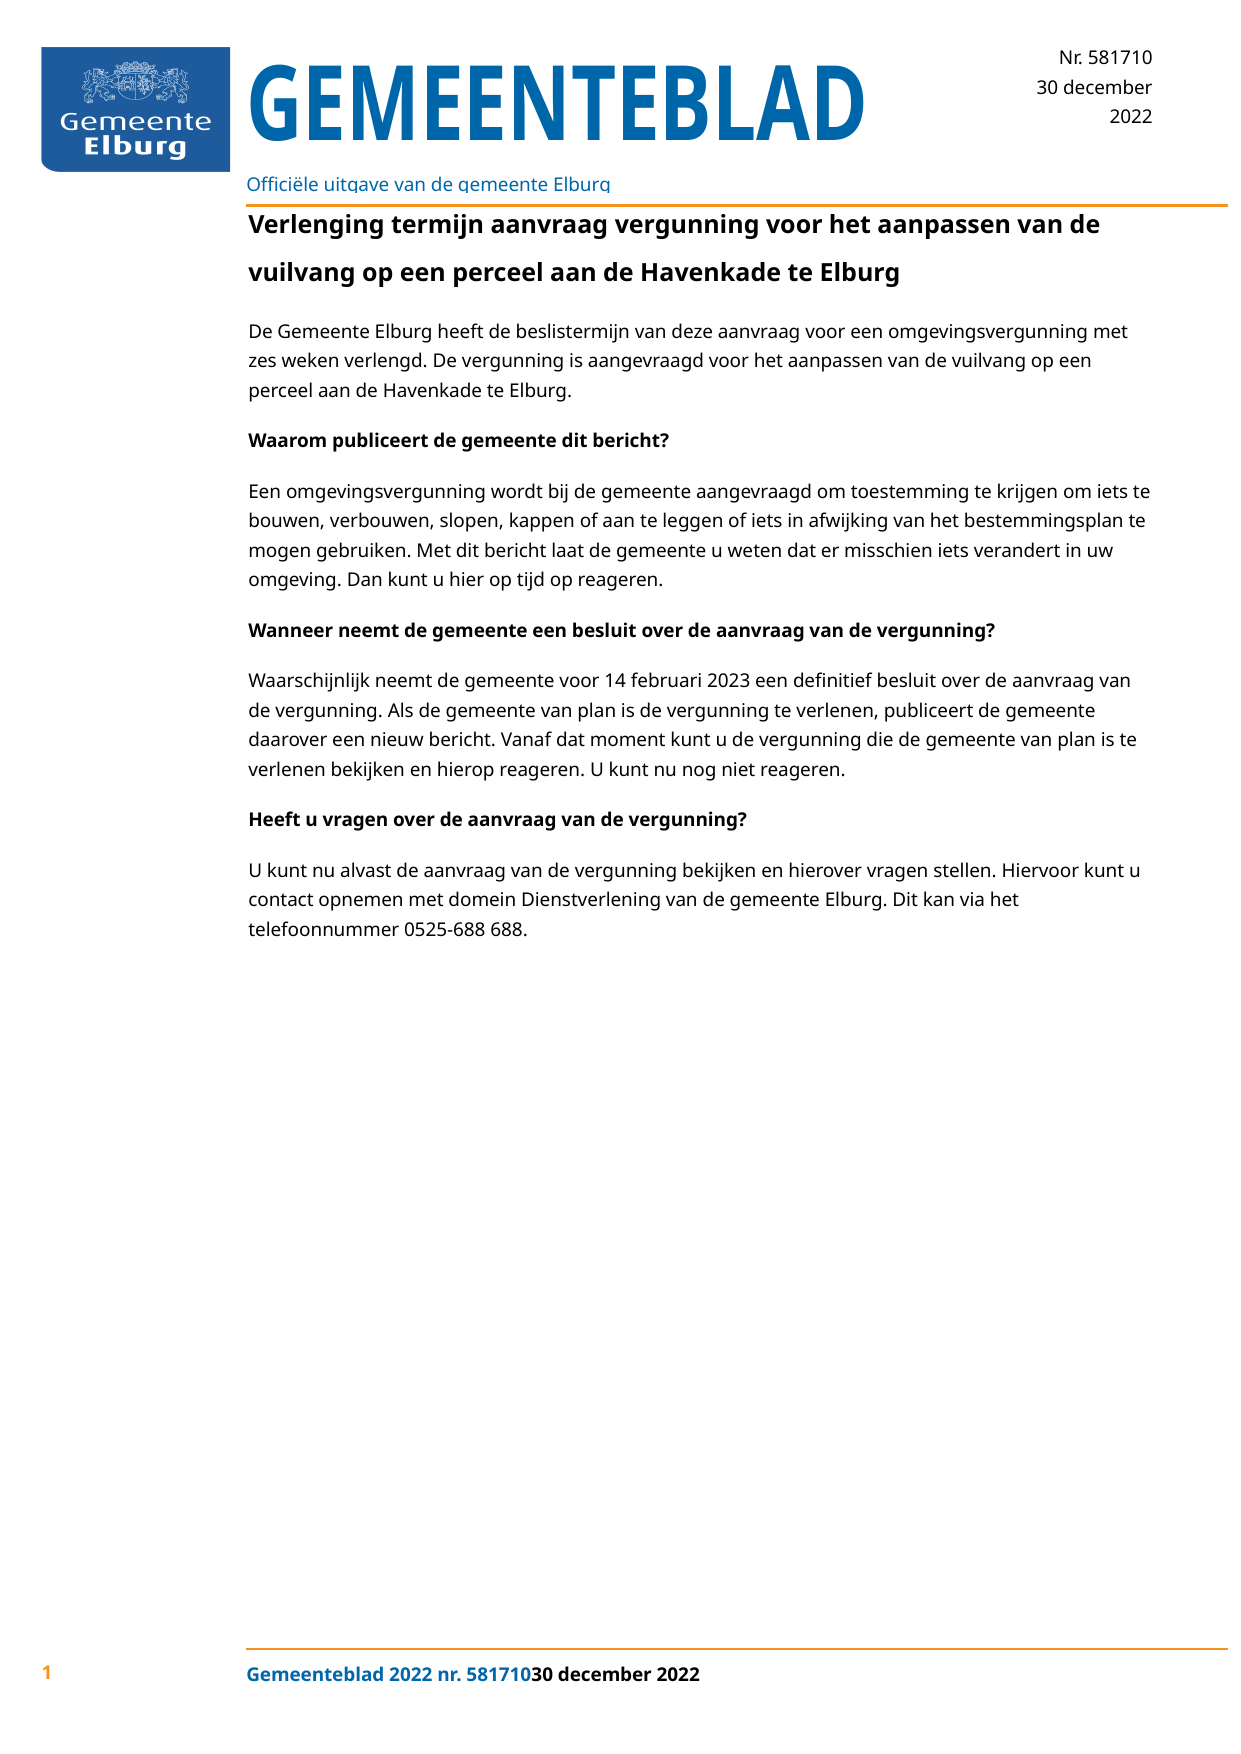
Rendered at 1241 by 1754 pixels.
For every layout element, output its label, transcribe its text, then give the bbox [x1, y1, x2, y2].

text Waarom publiceert de gemeente dit bericht? [248, 427, 1152, 453]
picture [41, 47, 231, 172]
text U kunt nu alvast de aanvraag van de vergunning bekijken en hierover vragen stellen. Hiervoor kunt u contact opnemen met domein Dienstverlening van de gemeente Elburg. Dit kan via het telefoonnummer 0525-688 688. [248, 857, 1152, 942]
text Verlenging termijn aanvraag vergunning voor het aanpassen van de vuilvang op een perceel aan de Havenkade te Elburg [248, 207, 1152, 288]
text Waarschijnlijk neemt de gemeente voor 14 februari 2023 een definitief besluit over de aanvraag van de vergunning. Als de gemeente van plan is de vergunning te verlenen, publiceert de gemeente daarover een nieuw bericht. Vanaf dat moment kunt u de vergunning die de gemeente van plan is te verlenen bekijken en hierop reageren. U kunt nu nog niet reageren. [248, 667, 1152, 782]
text Een omgevingsvergunning wordt bij de gemeente aangevraagd om toestemming te krijgen om iets te bouwen, verbouwen, slopen, kappen of aan te leggen of iets in afwijking van het bestemmingsplan te mogen gebruiken. Met dit bericht laat de gemeente u weten dat er misschien iets verandert in uw omgeving. Dan kunt u hier op tijd op reageren. [248, 478, 1152, 592]
text De Gemeente Elburg heeft de beslistermijn van deze aanvraag voor een omgevingsvergunning met zes weken verlengd. De vergunning is aangevraagd voor het aanpassen van de vuilvang op een perceel aan de Havenkade te Elburg. [248, 318, 1152, 403]
text Heeft u vragen over de aanvraag van de vergunning? [248, 807, 1152, 832]
text Wanneer neemt de gemeente een besluit over de aanvraag van de vergunning? [248, 617, 1152, 643]
